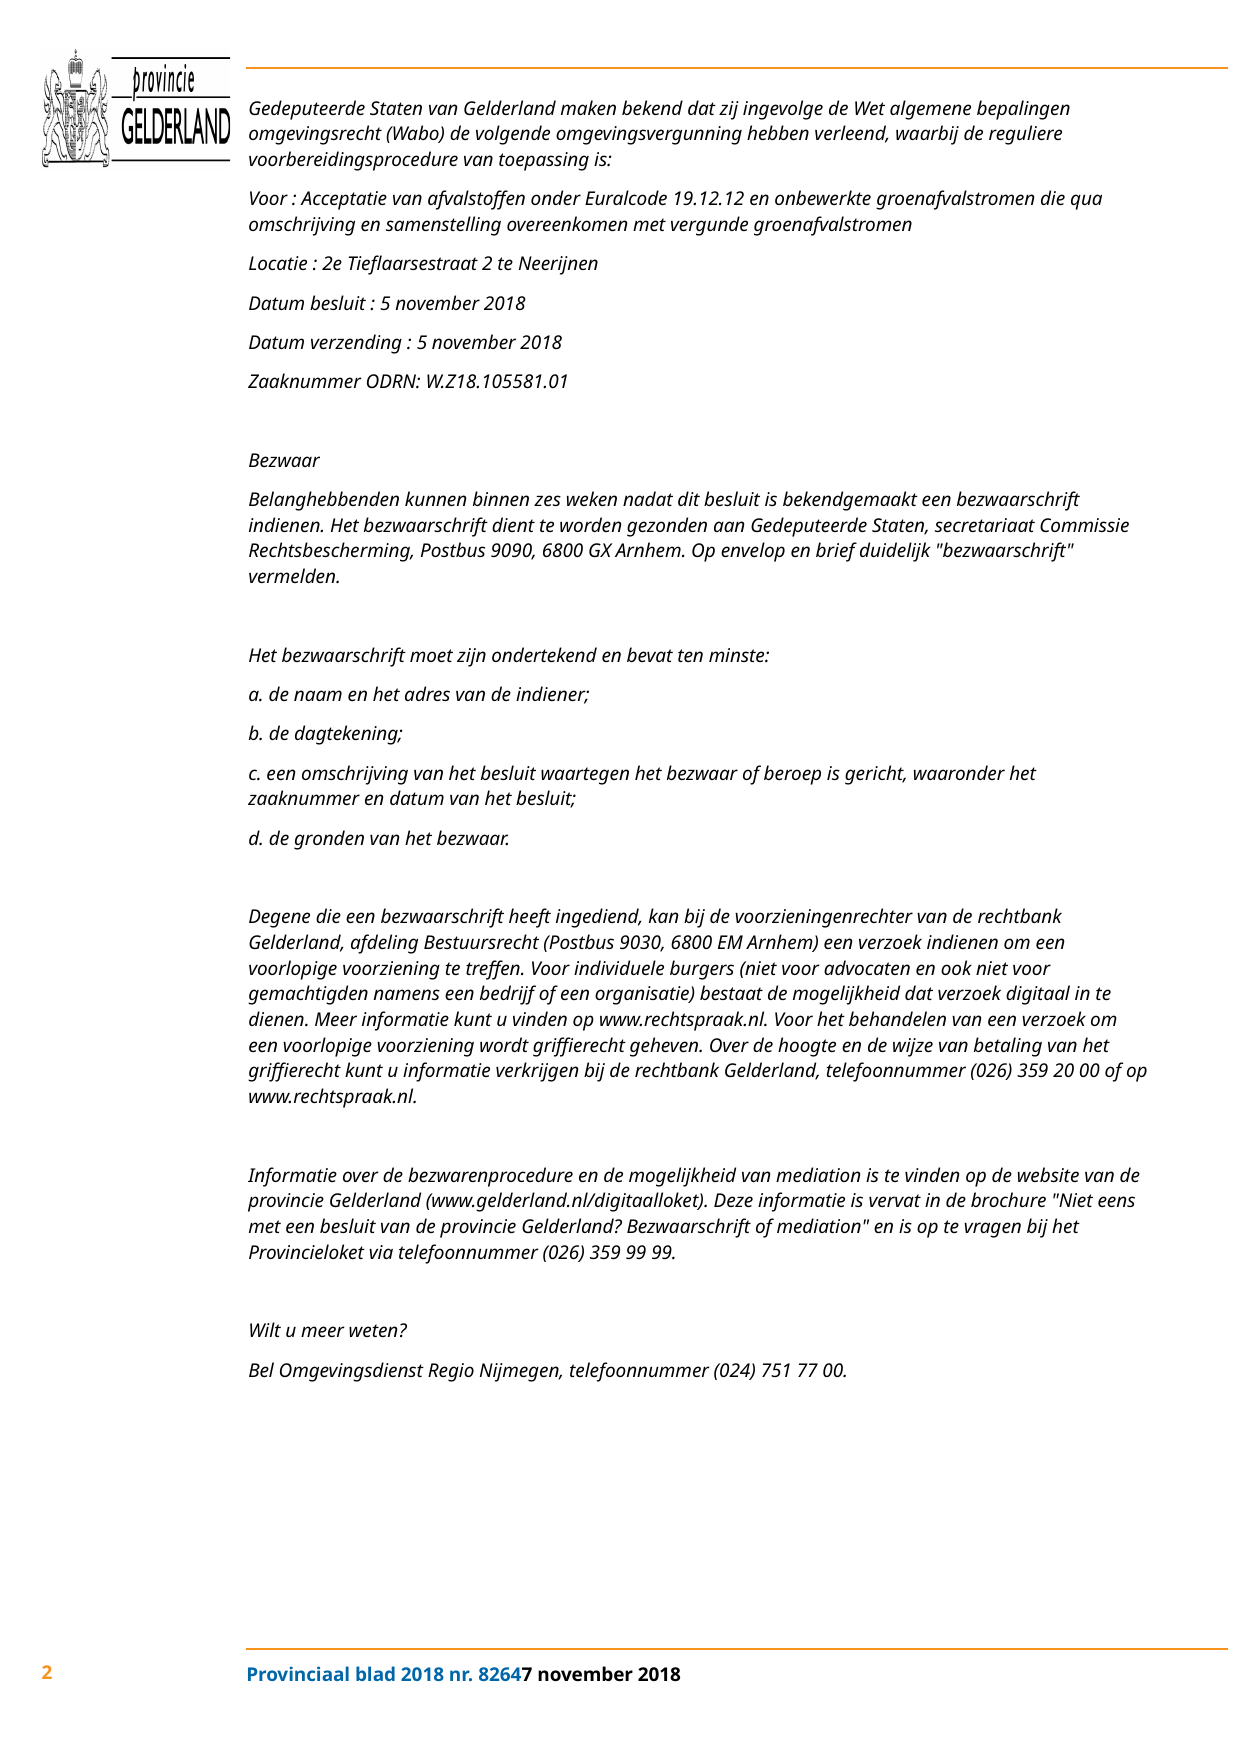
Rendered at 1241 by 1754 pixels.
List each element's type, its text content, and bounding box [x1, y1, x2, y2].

text Bezwaar [248, 447, 1152, 473]
text Gedeputeerde Staten van Gelderland maken bekend dat zij ingevolge de Wet algemene bepalingen omgevingsrecht (Wabo) de volgende omgevingsvergunning hebben verleend, waarbij de reguliere voorbereidingsprocedure van toepassing is: [248, 95, 1152, 172]
text Voor : Acceptatie van afvalstoffen onder Euralcode 19.12.12 en onbewerkte groenafvalstromen die qua omschrijving en samenstelling overeenkomen met vergunde groenafvalstromen [248, 186, 1152, 237]
text d. de gronden van het bezwaar. [248, 825, 1152, 850]
text Bel Omgevingsdienst Regio Nijmegen, telefoonnummer (024) 751 77 00. [248, 1357, 1152, 1383]
text c. een omschrijving van het besluit waartegen het bezwaar of beroep is gericht, waaronder het zaaknummer en datum van het besluit; [248, 760, 1152, 811]
picture [41, 47, 231, 172]
text Belanghebbenden kunnen binnen zes weken nadat dit besluit is bekendgemaakt een bezwaarschrift indienen. Het bezwaarschrift dient te worden gezonden aan Gedeputeerde Staten, secretariaat Commissie Rechtsbescherming, Postbus 9090, 6800 GX Arnhem. Op envelop en brief duidelijk "bezwaarschrift" vermelden. [248, 486, 1152, 589]
text Degene die een bezwaarschrift heeft ingediend, kan bij de voorzieningenrechter van de rechtbank Gelderland, afdeling Bestuursrecht (Postbus 9030, 6800 EM Arnhem) een verzoek indienen om een voorlopige voorziening te treffen. Voor individuele burgers (niet voor advocaten en ook niet voor gemachtigden namens een bedrijf of een organisatie) bestaat de mogelijkheid dat verzoek digitaal in te dienen. Meer informatie kunt u vinden op www.rechtspraak.nl. Voor het behandelen van een verzoek om een voorlopige voorziening wordt griffierecht geheven. Over de hoogte en de wijze van betaling van het griffierecht kunt u informatie verkrijgen bij de rechtbank Gelderland, telefoonnummer (026) 359 20 00 of op www.rechtspraak.nl. [248, 903, 1152, 1109]
text Informatie over de bezwarenprocedure en de mogelijkheid van mediation is te vinden op de website van de provincie Gelderland (www.gelderland.nl/digitaalloket). Deze informatie is vervat in de brochure "Niet eens met een besluit van de provincie Gelderland? Bezwaarschrift of mediation" en is op te vragen bij het Provincieloket via telefoonnummer (026) 359 99 99. [248, 1162, 1152, 1265]
text Het bezwaarschrift moet zijn ondertekend en bevat ten minste: [248, 642, 1152, 668]
text Datum verzending : 5 november 2018 [248, 329, 1152, 355]
text Datum besluit : 5 november 2018 [248, 290, 1152, 316]
text a. de naam en het adres van de indiener; [248, 681, 1152, 707]
text Zaaknummer ODRN: W.Z18.105581.01 [248, 368, 1152, 394]
text Locatie : 2e Tieflaarsestraat 2 te Neerijnen [248, 251, 1152, 276]
text b. de dagtekening; [248, 720, 1152, 746]
text Wilt u meer weten? [248, 1318, 1152, 1343]
